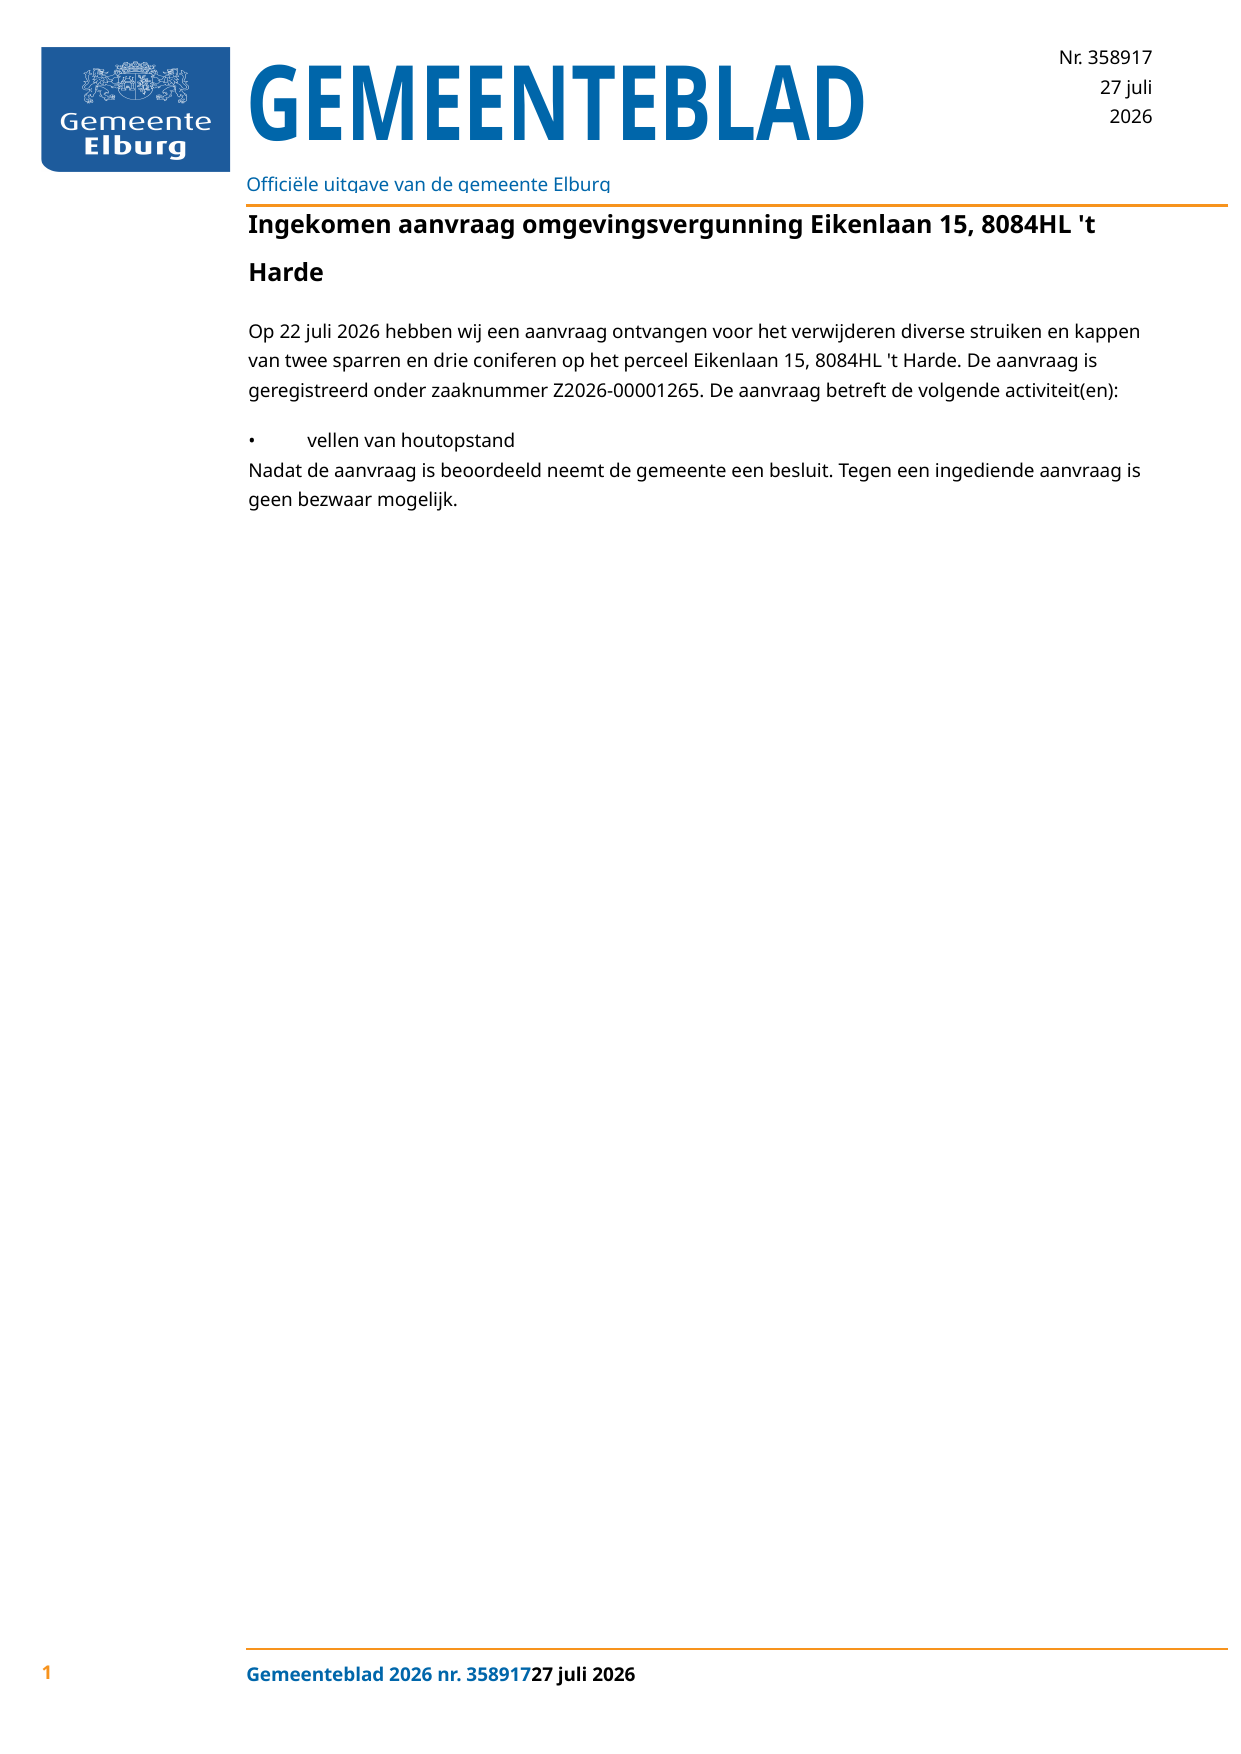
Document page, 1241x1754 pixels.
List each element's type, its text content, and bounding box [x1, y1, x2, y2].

text Nadat de aanvraag is beoordeeld neemt de gemeente een besluit. Tegen een ingediende aanvraag is geen bezwaar mogelijk. [248, 457, 1152, 512]
picture [41, 47, 231, 172]
text Ingekomen aanvraag omgevingsvergunning Eikenlaan 15, 8084HL 't Harde [248, 207, 1152, 288]
list vellen van houtopstand [248, 427, 1152, 453]
text Op 22 juli 2026 hebben wij een aanvraag ontvangen voor het verwijderen diverse struiken en kappen van twee sparren en drie coniferen op het perceel Eikenlaan 15, 8084HL 't Harde. De aanvraag is geregistreerd onder zaaknummer Z2026-00001265. De aanvraag betreft de volgende activiteit(en): [248, 318, 1152, 403]
